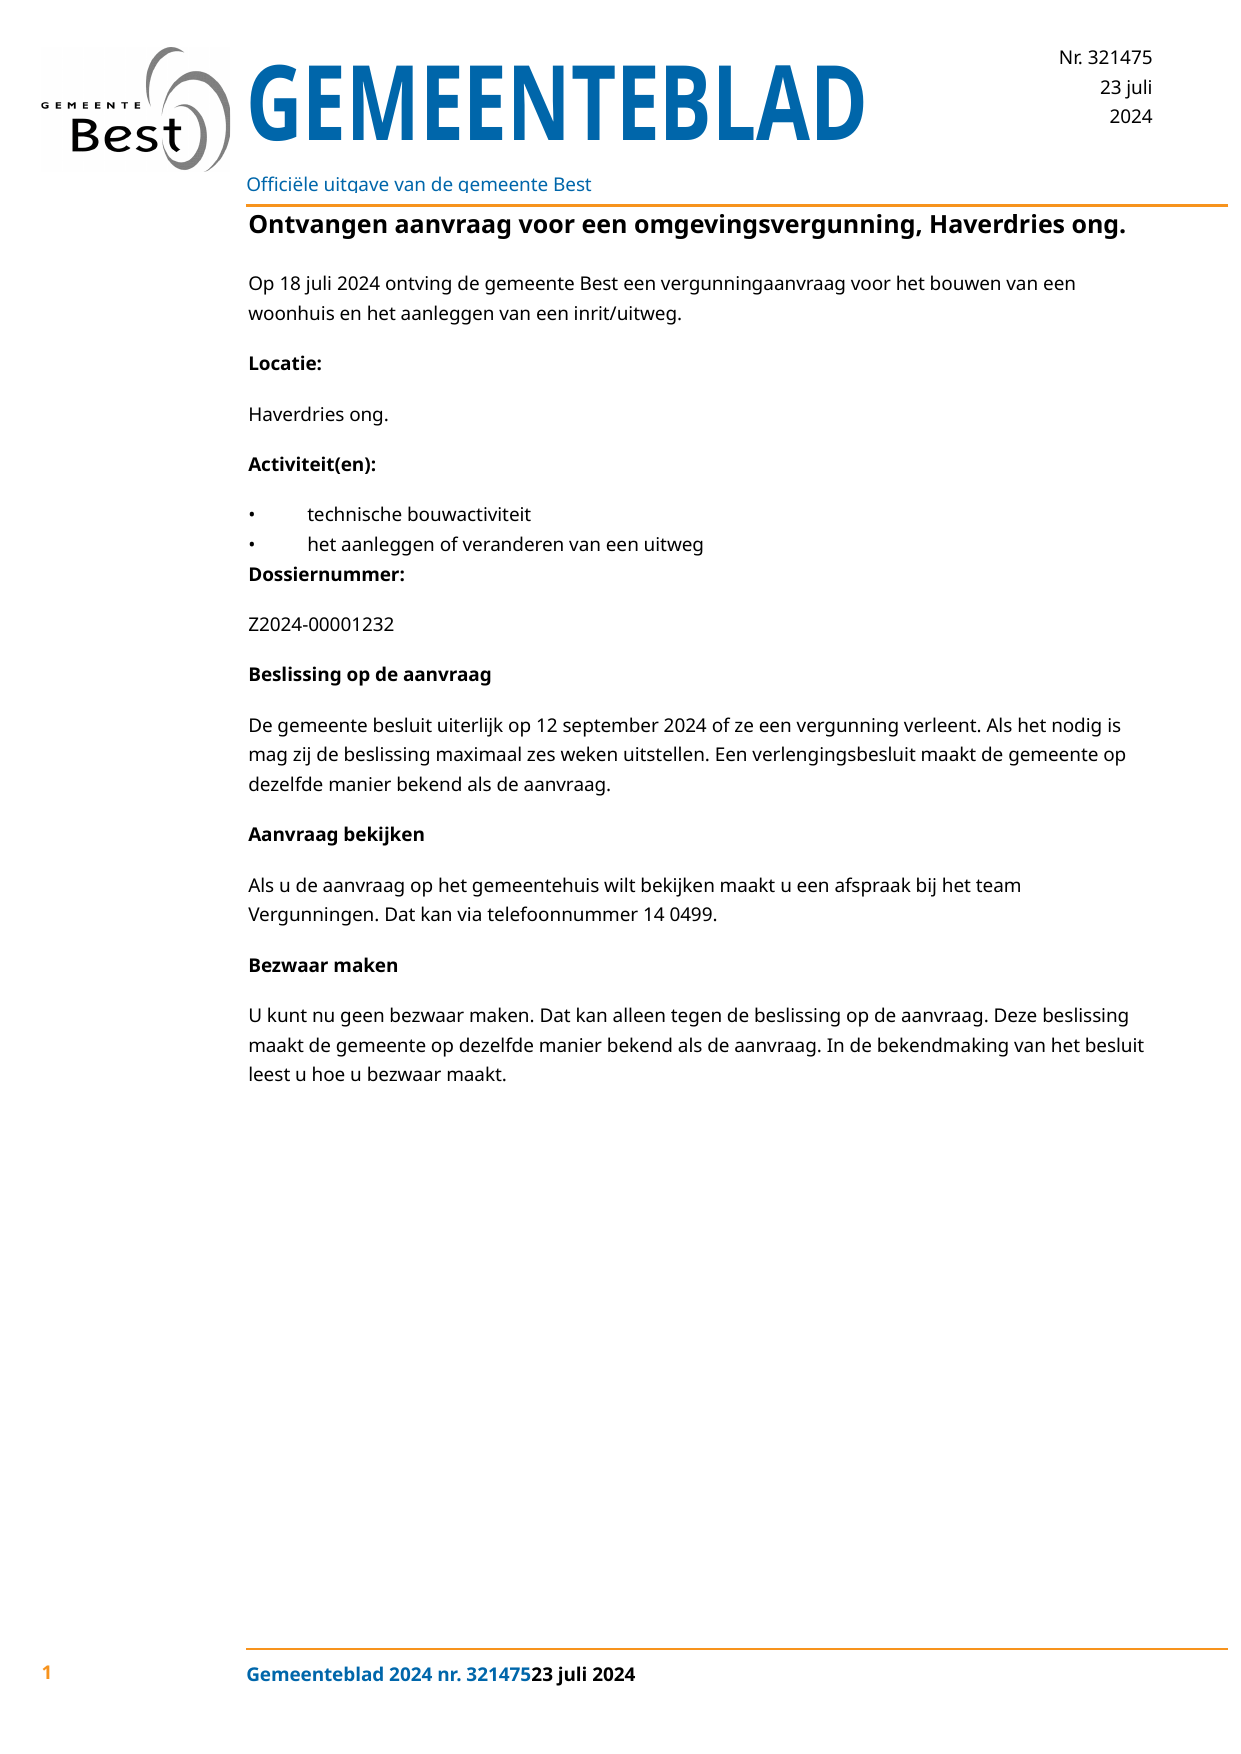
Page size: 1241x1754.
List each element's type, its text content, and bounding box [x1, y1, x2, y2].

picture [41, 47, 231, 172]
text Locatie: [248, 350, 1152, 376]
text Activiteit(en): [248, 451, 1152, 477]
text Z2024-00001232 [248, 611, 1152, 637]
text De gemeente besluit uiterlijk op 12 september 2024 of ze een vergunning verleent. Als het nodig is mag zij de beslissing maximaal zes weken uitstellen. Een verlengingsbesluit maakt de gemeente op dezelfde manier bekend als de aanvraag. [248, 712, 1152, 797]
text Op 18 juli 2024 ontving de gemeente Best een vergunningaanvraag voor het bouwen van een woonhuis en het aanleggen van een inrit/uitweg. [248, 270, 1152, 326]
text Haverdries ong. [248, 401, 1152, 426]
text Ontvangen aanvraag voor een omgevingsvergunning, Haverdries ong. [248, 207, 1152, 241]
text Als u de aanvraag op het gemeentehuis wilt bekijken maakt u een afspraak bij het team Vergunningen. Dat kan via telefoonnummer 14 0499. [248, 872, 1152, 927]
text Bezwaar maken [248, 952, 1152, 978]
text Aanvraag bekijken [248, 822, 1152, 847]
list technische bouwactiviteit [248, 502, 1152, 527]
text Beslissing op de aanvraag [248, 662, 1152, 687]
text U kunt nu geen bezwaar maken. Dat kan alleen tegen de beslissing op de aanvraag. Deze beslissing maakt de gemeente op dezelfde manier bekend als de aanvraag. In de bekendmaking van het besluit leest u hoe u bezwaar maakt. [248, 1002, 1152, 1087]
text Dossiernummer: [248, 561, 1152, 586]
list het aanleggen of veranderen van een uitweg [248, 531, 1152, 557]
